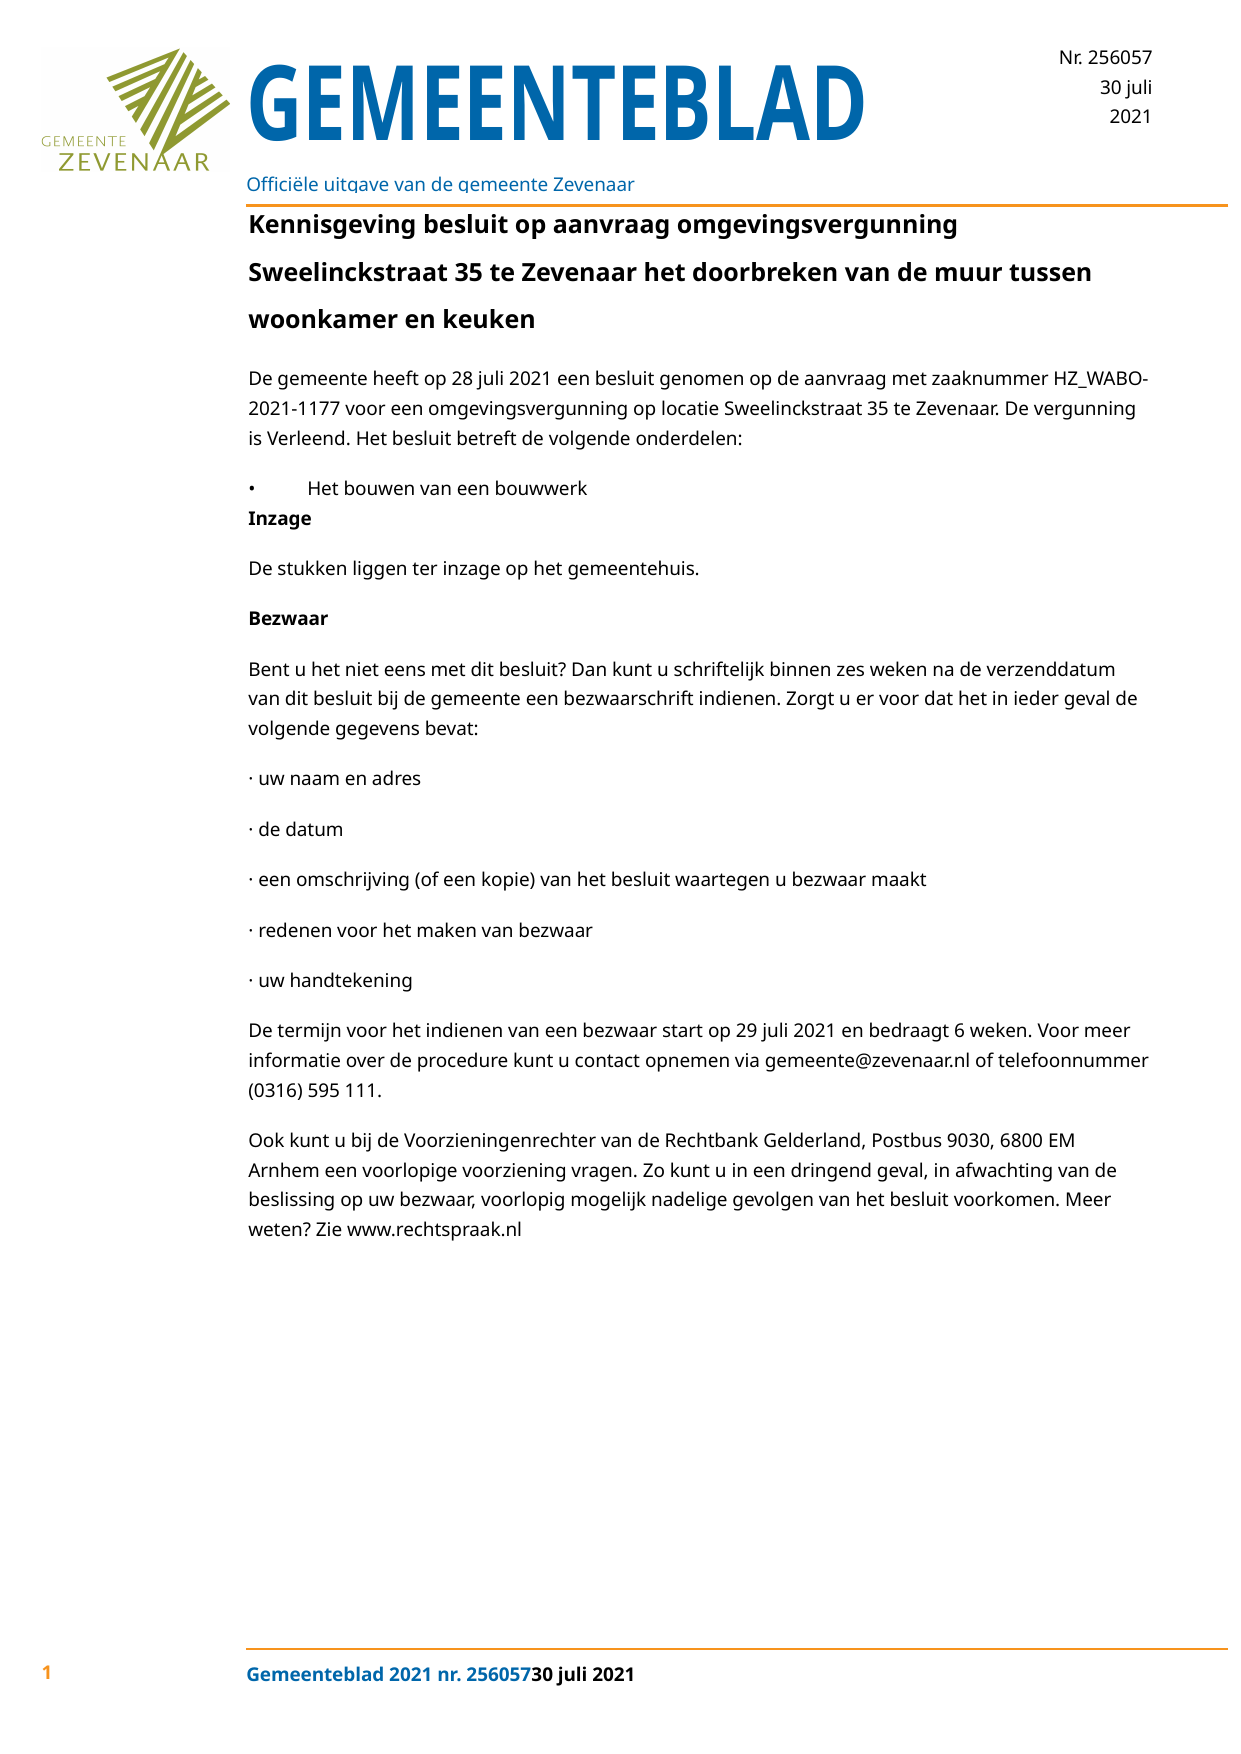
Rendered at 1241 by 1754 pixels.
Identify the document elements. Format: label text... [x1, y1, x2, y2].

text Kennisgeving besluit op aanvraag omgevingsvergunning Sweelinckstraat 35 te Zevenaar het doorbreken van de muur tussen woonkamer en keuken [248, 207, 1152, 336]
text De gemeente heeft op 28 juli 2021 een besluit genomen op de aanvraag met zaaknummer HZ_WABO-2021-1177 voor een omgevingsvergunning op locatie Sweelinckstraat 35 te Zevenaar. De vergunning is Verleend. Het besluit betreft de volgende onderdelen: [248, 366, 1152, 450]
text De termijn voor het indienen van een bezwaar start op 29 juli 2021 en bedraagt 6 weken. Voor meer informatie over de procedure kunt u contact opnemen via gemeente@zevenaar.nl of telefoonnummer (0316) 595 111. [248, 1018, 1152, 1102]
text · de datum [248, 816, 1152, 842]
text · een omschrijving (of een kopie) van het besluit waartegen u bezwaar maakt [248, 866, 1152, 892]
picture [41, 47, 231, 172]
text · uw naam en adres [248, 766, 1152, 791]
text · uw handtekening [248, 967, 1152, 993]
list Het bouwen van een bouwwerk [248, 475, 1152, 501]
text Ook kunt u bij de Voorzieningenrechter van de Rechtbank Gelderland, Postbus 9030, 6800 EM Arnhem een voorlopige voorziening vragen. Zo kunt u in een dringend geval, in afwachting van de beslissing op uw bezwaar, voorlopig mogelijk nadelige gevolgen van het besluit voorkomen. Meer weten? Zie www.rechtspraak.nl [248, 1127, 1152, 1242]
text Bent u het niet eens met dit besluit? Dan kunt u schriftelijk binnen zes weken na de verzenddatum van dit besluit bij de gemeente een bezwaarschrift indienen. Zorgt u er voor dat het in ieder geval de volgende gegevens bevat: [248, 656, 1152, 741]
text De stukken liggen ter inzage op het gemeentehuis. [248, 555, 1152, 581]
text Inzage [248, 505, 1152, 530]
text · redenen voor het maken van bezwaar [248, 917, 1152, 942]
text Bezwaar [248, 606, 1152, 631]
